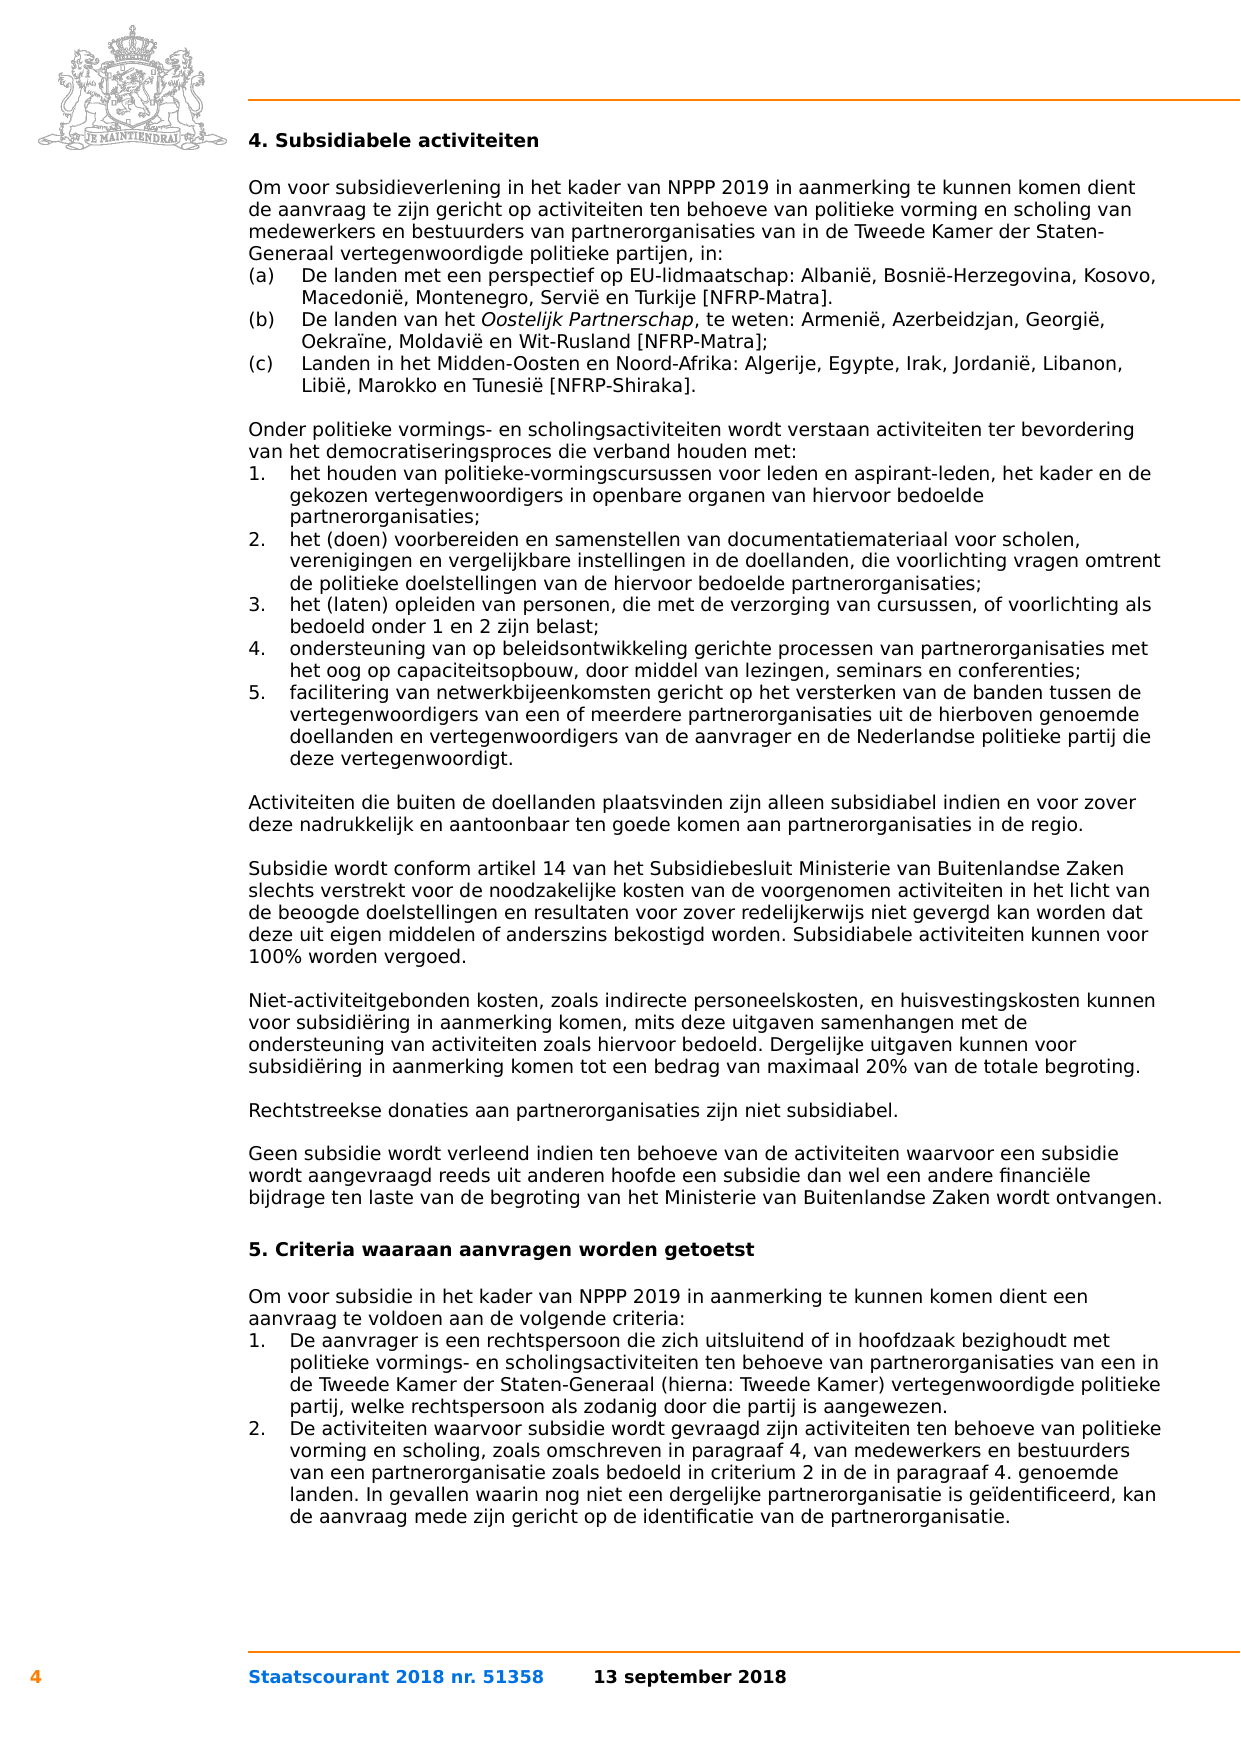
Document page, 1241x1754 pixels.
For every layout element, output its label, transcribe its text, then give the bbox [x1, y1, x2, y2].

text Onder politieke vormings- en scholingsactiviteiten wordt verstaan activiteiten ter bevordering van het democratiseringsproces die verband houden met: [248, 418, 1163, 462]
text 1. het houden van politieke-vormingscursussen voor leden en aspirant-leden, het kader en de gekozen vertegenwoordigers in openbare organen van hiervoor bedoelde partnerorganisaties; [248, 462, 1163, 528]
text (b) De landen van het Oostelijk Partnerschap, te weten: Armenië, Azerbeidzjan, Georgië, Oekraïne, Moldavië en Wit-Rusland [NFRP-Matra]; [248, 309, 1163, 353]
text 2. De activiteiten waarvoor subsidie wordt gevraagd zijn activiteiten ten behoeve van politieke vorming en scholing, zoals omschreven in paragraaf 4, van medewerkers en bestuurders van een partnerorganisatie zoals bedoeld in criterium 2 in de in paragraaf 4. genoemde landen. In gevallen waarin nog niet een dergelijke partnerorganisatie is geïdentificeerd, kan de aanvraag mede zijn gericht op de identificatie van de partnerorganisatie. [248, 1418, 1163, 1528]
text Subsidie wordt conform artikel 14 van het Subsidiebesluit Ministerie van Buitenlandse Zaken slechts verstrekt voor de noodzakelijke kosten van de voorgenomen activiteiten in het licht van de beoogde doelstellingen en resultaten voor zover redelijkerwijs niet gevergd kan worden dat deze uit eigen middelen of anderszins bekostigd worden. Subsidiabele activiteiten kunnen voor 100% worden vergoed. [248, 858, 1163, 968]
text 2. het (doen) voorbereiden en samenstellen van documentatiemateriaal voor scholen, verenigingen en vergelijkbare instellingen in de doellanden, die voorlichting vragen omtrent de politieke doelstellingen van de hiervoor bedoelde partnerorganisaties; [248, 528, 1163, 594]
text Activiteiten die buiten de doellanden plaatsvinden zijn alleen subsidiabel indien en voor zover deze nadrukkelijk en aantoonbaar ten goede komen aan partnerorganisaties in de regio. [248, 792, 1163, 836]
text (a) De landen met een perspectief op EU-lidmaatschap: Albanië, Bosnië-Herzegovina, Kosovo, Macedonië, Montenegro, Servië en Turkije [NFRP-Matra]. [248, 265, 1163, 309]
text 4. ondersteuning van op beleidsontwikkeling gerichte processen van partnerorganisaties met het oog op capaciteitsopbouw, door middel van lezingen, seminars en conferenties; [248, 638, 1163, 682]
text Om voor subsidieverlening in het kader van NPPP 2019 in aanmerking te kunnen komen dient de aanvraag te zijn gericht op activiteiten ten behoeve van politieke vorming en scholing van medewerkers en bestuurders van partnerorganisaties van in de Tweede Kamer der Staten-Generaal vertegenwoordigde politieke partijen, in: [248, 177, 1163, 265]
text Rechtstreekse donaties aan partnerorganisaties zijn niet subsidiabel. [248, 1099, 1163, 1121]
picture [38, 25, 227, 150]
subtitle 5. Criteria waaraan aanvragen worden getoetst [248, 1239, 1163, 1261]
text 5. facilitering van netwerkbijeenkomsten gericht op het versterken van de banden tussen de vertegenwoordigers van een of meerdere partnerorganisaties uit de hierboven genoemde doellanden en vertegenwoordigers van de aanvrager en de Nederlandse politieke partij die deze vertegenwoordigt. [248, 682, 1163, 770]
subtitle 4. Subsidiabele activiteiten [248, 130, 1163, 152]
text Om voor subsidie in het kader van NPPP 2019 in aanmerking te kunnen komen dient een aanvraag te voldoen aan de volgende criteria: [248, 1286, 1163, 1330]
text Geen subsidie wordt verleend indien ten behoeve van de activiteiten waarvoor een subsidie wordt aangevraagd reeds uit anderen hoofde een subsidie dan wel een andere financiële bijdrage ten laste van de begroting van het Ministerie van Buitenlandse Zaken wordt ontvangen. [248, 1143, 1163, 1209]
text 1. De aanvrager is een rechtspersoon die zich uitsluitend of in hoofdzaak bezighoudt met politieke vormings- en scholingsactiviteiten ten behoeve van partnerorganisaties van een in de Tweede Kamer der Staten‑Generaal (hierna: Tweede Kamer) vertegenwoordigde politieke partij, welke rechtspersoon als zodanig door die partij is aangewezen. [248, 1330, 1163, 1418]
text 3. het (laten) opleiden van personen, die met de verzorging van cursussen, of voorlichting als bedoeld onder 1 en 2 zijn belast; [248, 594, 1163, 638]
text (c) Landen in het Midden-Oosten en Noord-Afrika: Algerije, Egypte, Irak, Jordanië, Libanon, Libië, Marokko en Tunesië [NFRP-Shiraka]. [248, 353, 1163, 397]
text Niet-activiteitgebonden kosten, zoals indirecte personeelskosten, en huisvestingskosten kunnen voor subsidiëring in aanmerking komen, mits deze uitgaven samenhangen met de ondersteuning van activiteiten zoals hiervoor bedoeld. Dergelijke uitgaven kunnen voor subsidiëring in aanmerking komen tot een bedrag van maximaal 20% van de totale begroting. [248, 990, 1163, 1078]
